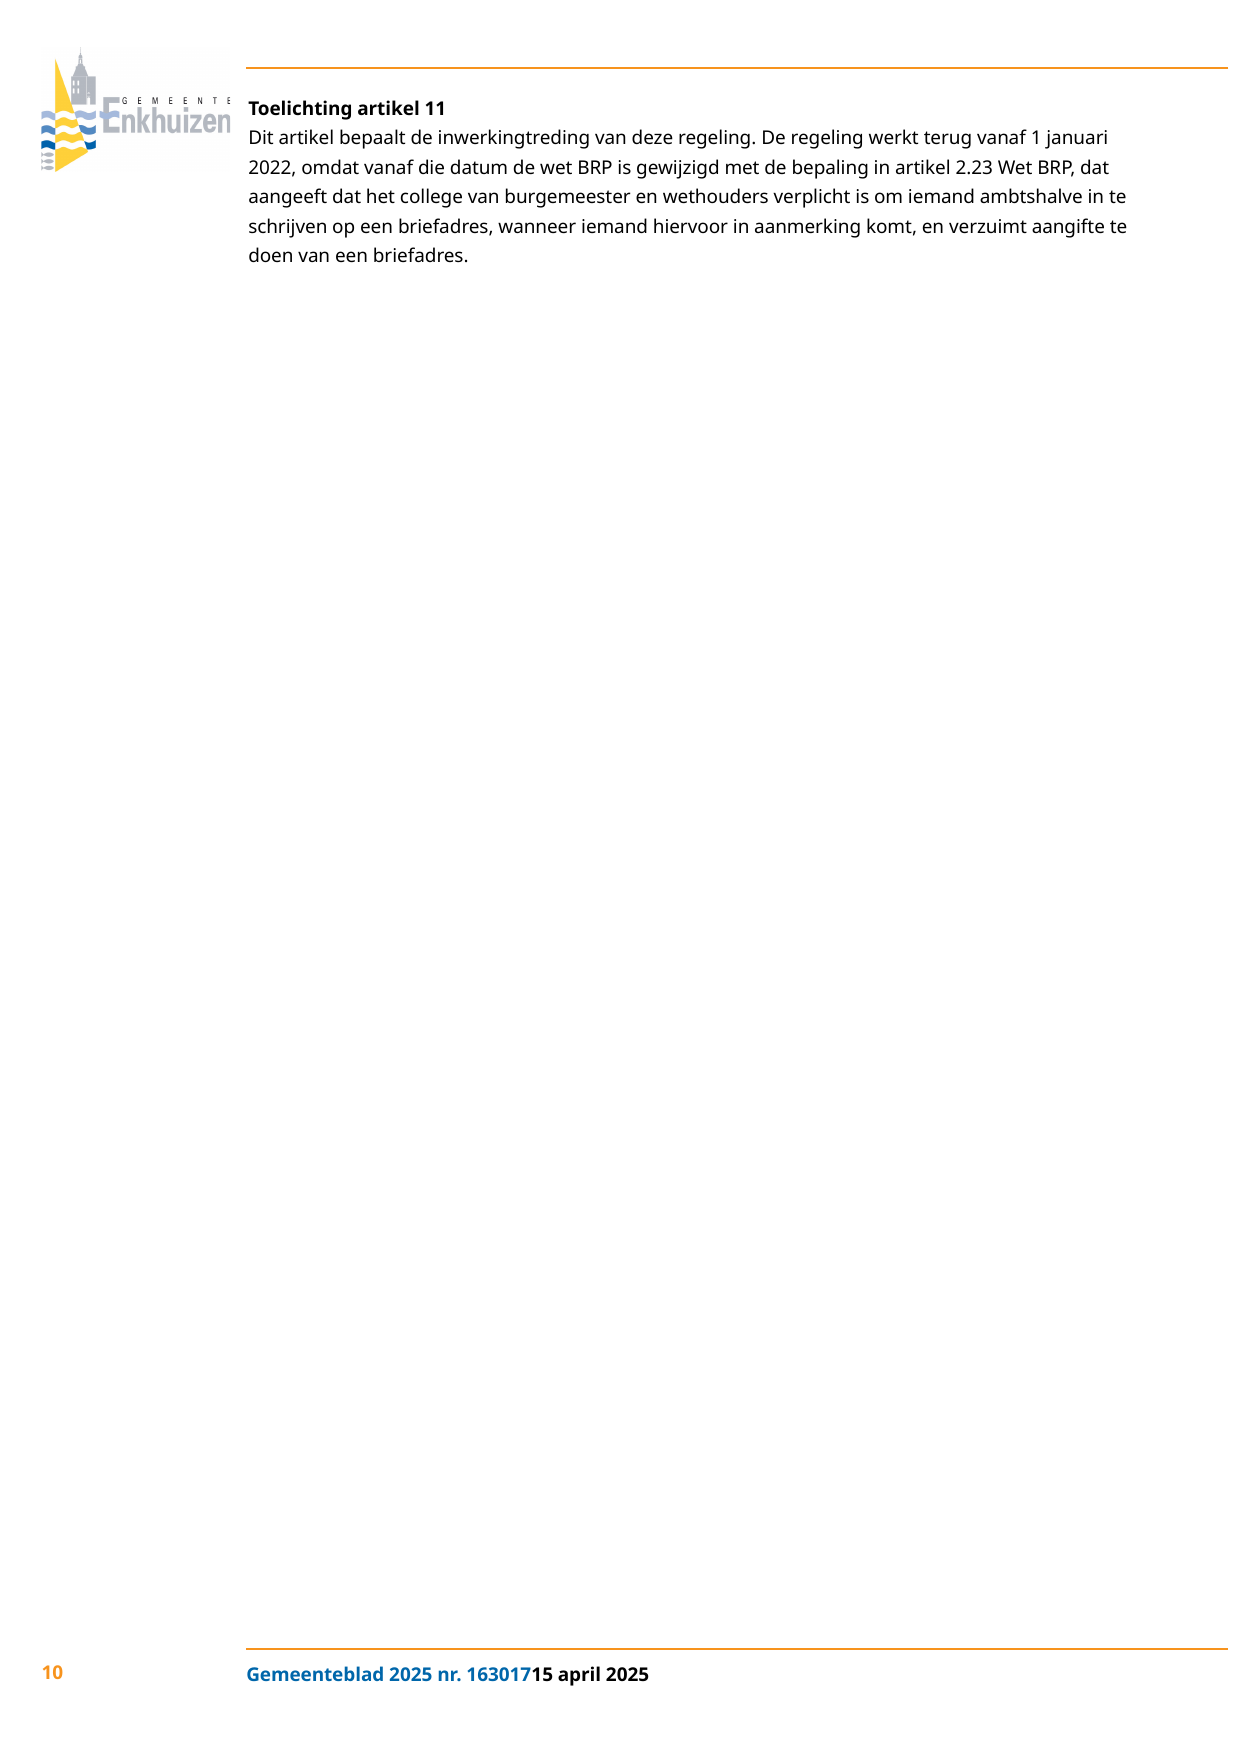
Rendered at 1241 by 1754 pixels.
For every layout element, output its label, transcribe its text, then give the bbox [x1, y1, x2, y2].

text Toelichting artikel 11 [248, 95, 1152, 121]
text Dit artikel bepaalt de inwerkingtreding van deze regeling. De regeling werkt terug vanaf 1 januari 2022, omdat vanaf die datum de wet BRP is gewijzigd met de bepaling in artikel 2.23 Wet BRP, dat aangeeft dat het college van burgemeester en wethouders verplicht is om iemand ambtshalve in te schrijven op een briefadres, wanneer iemand hiervoor in aanmerking komt, en verzuimt aangifte te doen van een briefadres. [248, 124, 1152, 268]
picture [41, 47, 231, 172]
